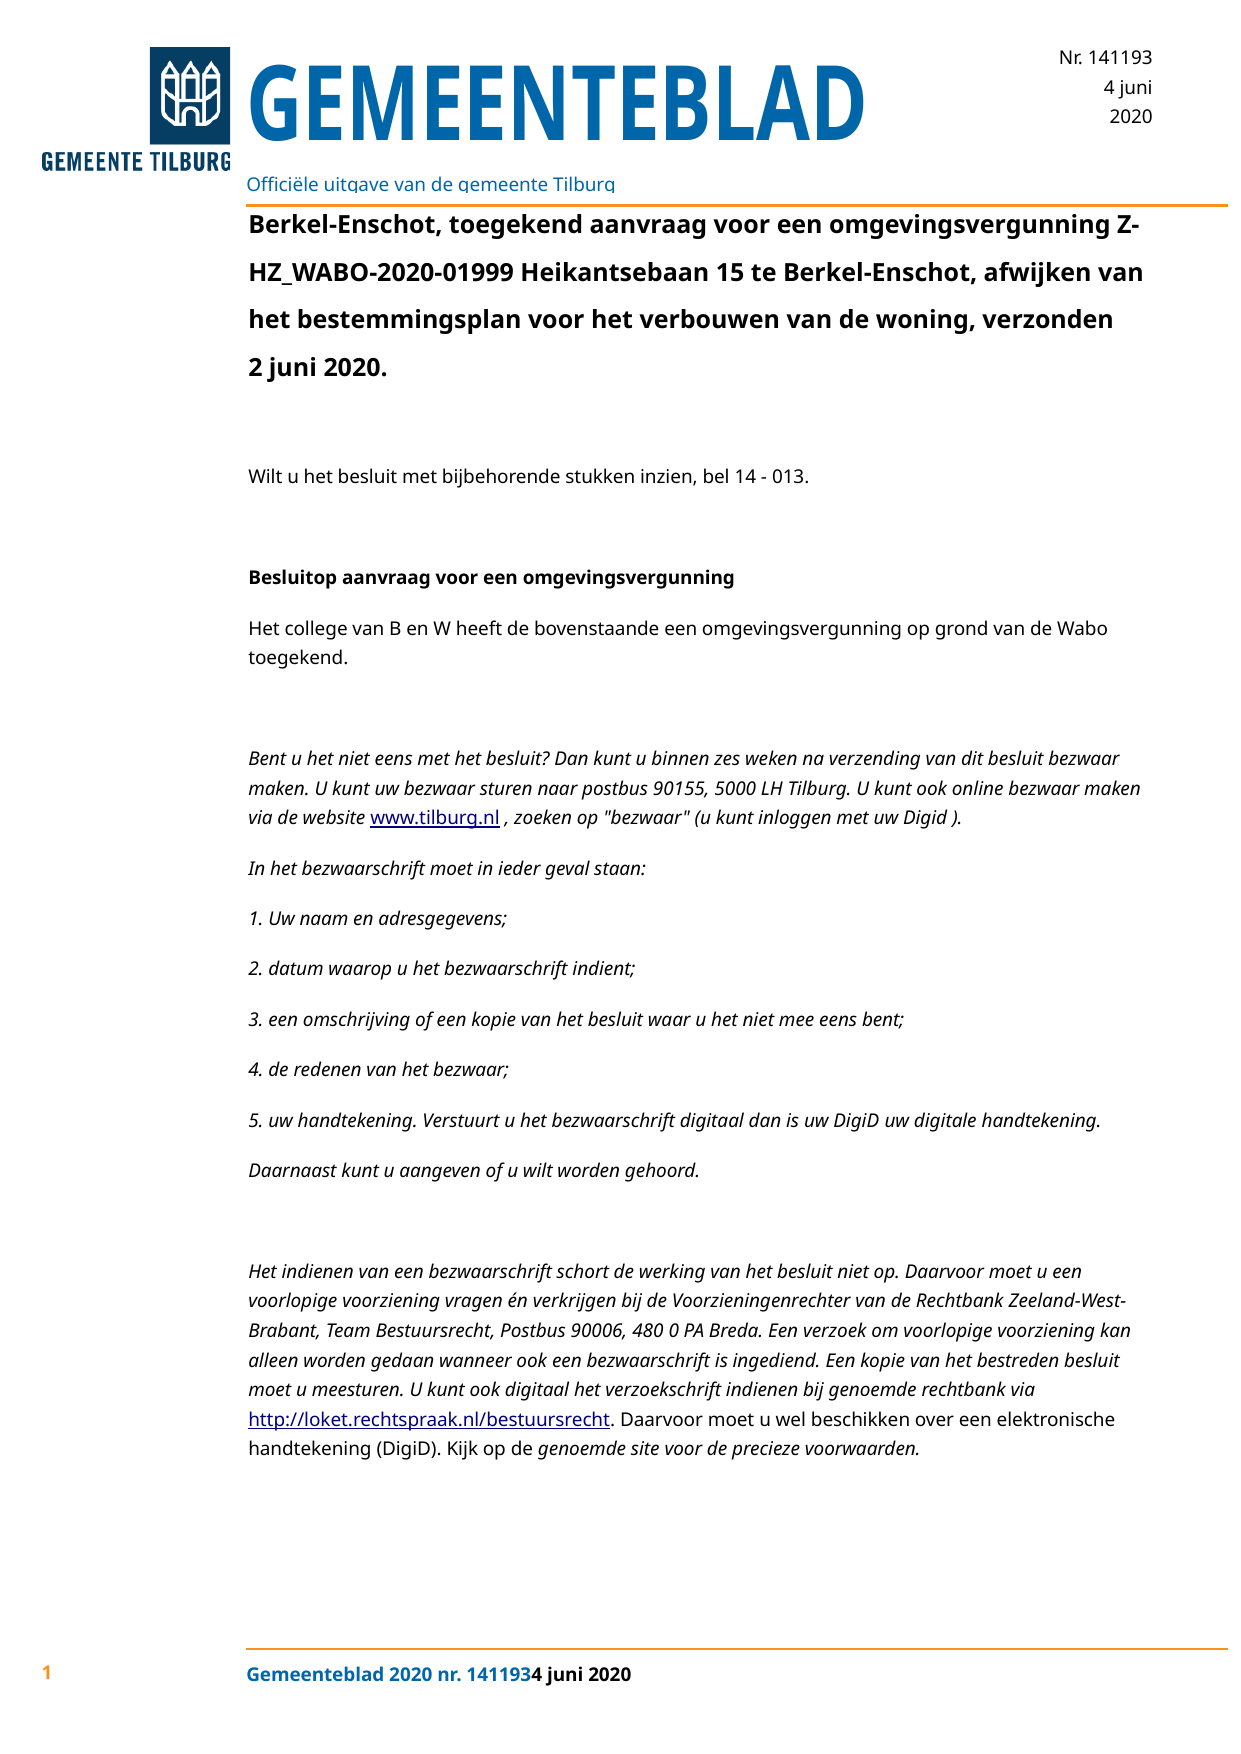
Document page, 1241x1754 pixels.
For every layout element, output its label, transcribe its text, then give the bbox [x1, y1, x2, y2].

text 4. de redenen van het bezwaar; [248, 1056, 1152, 1082]
text 1. Uw naam en adresgegevens; [248, 905, 1152, 931]
text Berkel-Enschot, toegekend aanvraag voor een omgevingsvergunning Z-HZ_WABO-2020-01999 Heikantsebaan 15 te Berkel-Enschot, afwijken van het bestemmingsplan voor het verbouwen van de woning, verzonden 2 juni 2020. [248, 207, 1152, 384]
text 5. uw handtekening. Verstuurt u het bezwaarschrift digitaal dan is uw DigiD uw digitale handtekening. [248, 1107, 1152, 1133]
text Het college van B en W heeft de bovenstaande een omgevingsvergunning op grond van de Wabo toegekend. [248, 615, 1152, 670]
text 2. datum waarop u het bezwaarschrift indient; [248, 956, 1152, 981]
text Daarnaast kunt u aangeven of u wilt worden gehoord. [248, 1157, 1152, 1183]
picture [41, 47, 231, 172]
text Bent u het niet eens met het besluit? Dan kunt u binnen zes weken na verzending van dit besluit bezwaar maken. U kunt uw bezwaar sturen naar postbus 90155, 5000 LH Tilburg. U kunt ook online bezwaar maken via de website www.tilburg.nl , zoeken op "bezwaar" (u kunt inloggen met uw Digid ). [248, 745, 1152, 830]
text In het bezwaarschrift moet in ieder geval staan: [248, 855, 1152, 881]
text 3. een omschrijving of een kopie van het besluit waar u het niet mee eens bent; [248, 1006, 1152, 1032]
text Wilt u het besluit met bijbehorende stukken inzien, bel 14 - 013. [248, 463, 1152, 489]
text Het indienen van een bezwaarschrift schort de werking van het besluit niet op. Daarvoor moet u een voorlopige voorziening vragen én verkrijgen bij de Voorzieningenrechter van de Rechtbank Zeeland-West-Brabant, Team Bestuursrecht, Postbus 90006, 480 0 PA Breda. Een verzoek om voorlopige voorziening kan alleen worden gedaan wanneer ook een bezwaarschrift is ingediend. Een kopie van het bestreden besluit moet u meesturen. U kunt ook digitaal het verzoekschrift indienen bij genoemde rechtbank via http://loket.rechtspraak.nl/bestuursrecht. Daarvoor moet u wel beschikken over een elektronische handtekening (DigiD). Kijk op de genoemde site voor de precieze voorwaarden. [248, 1258, 1152, 1461]
text Besluitop aanvraag voor een omgevingsvergunning [248, 564, 1152, 590]
